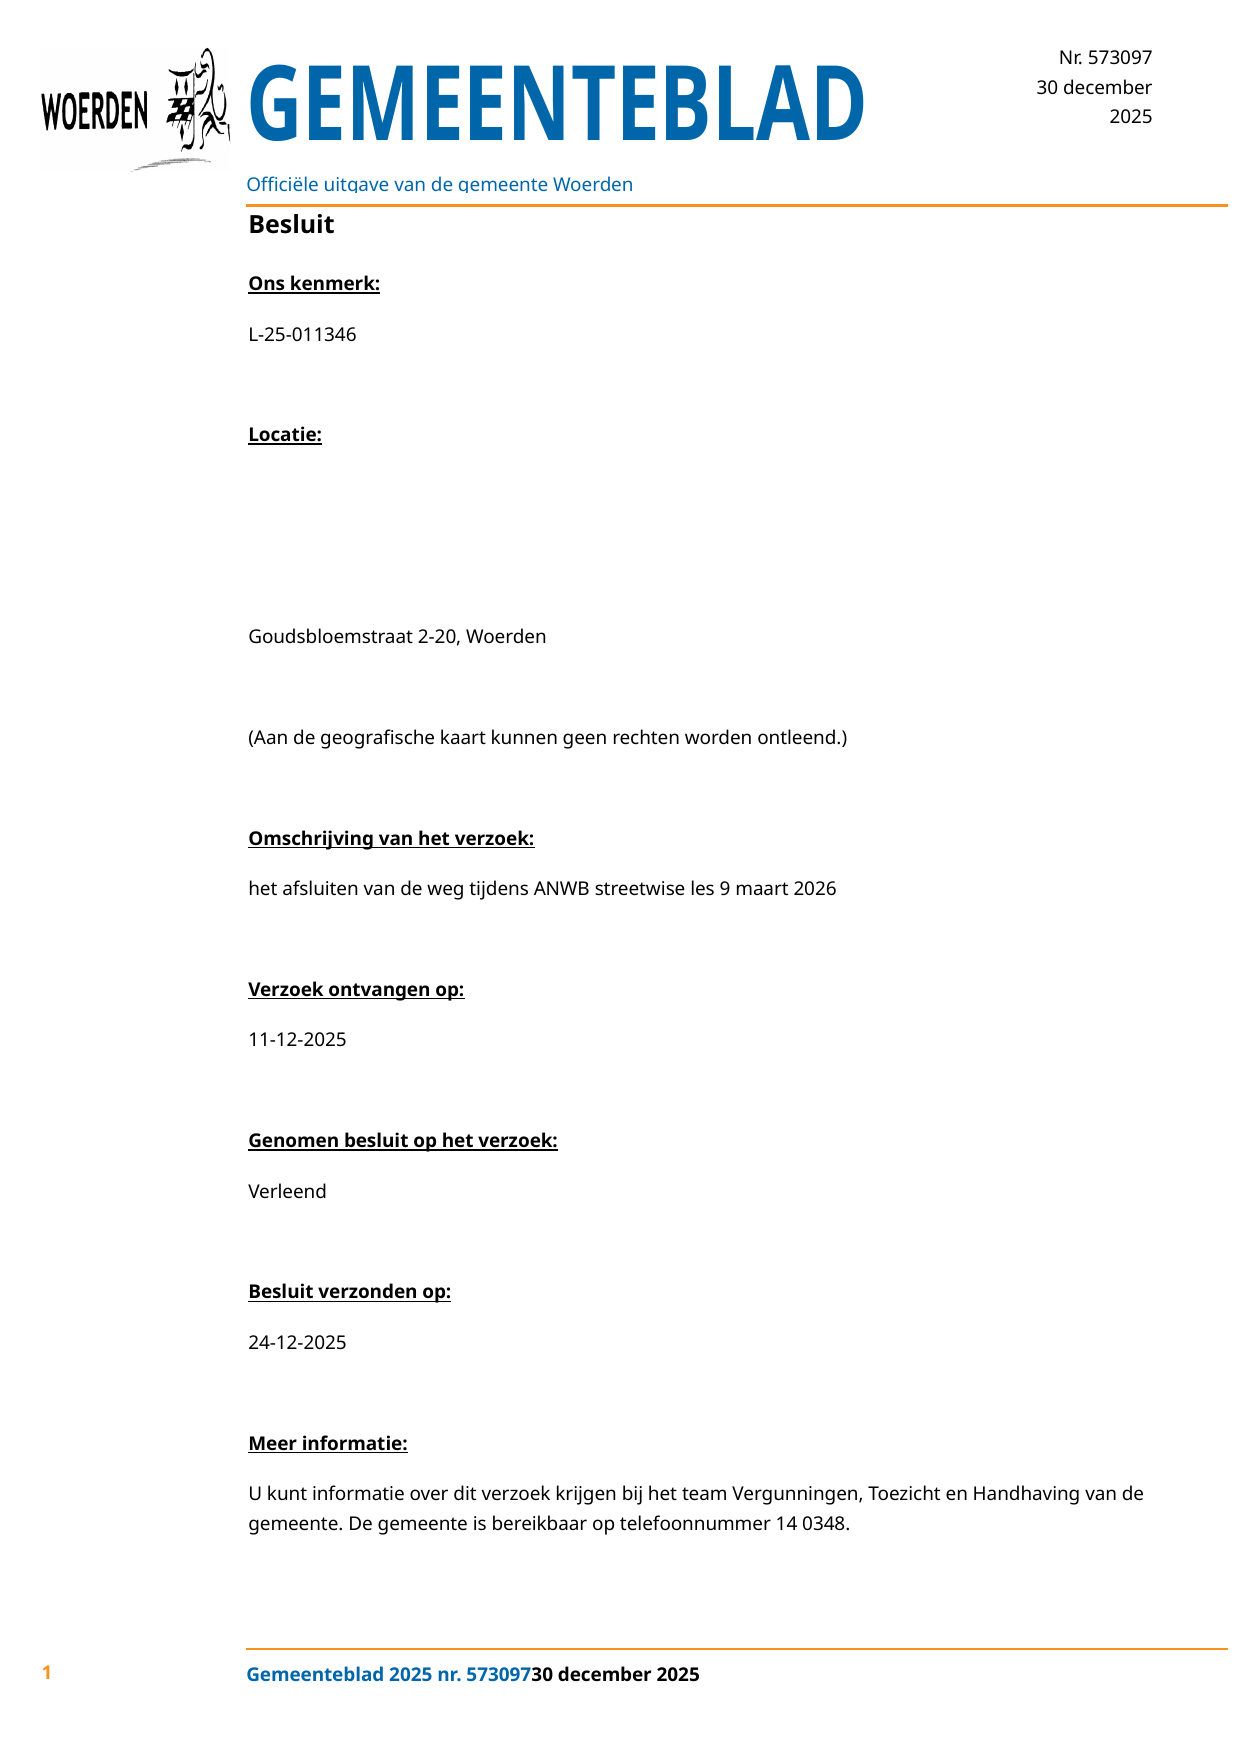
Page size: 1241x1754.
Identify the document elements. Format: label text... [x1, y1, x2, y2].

text 11-12-2025 [248, 1027, 1152, 1052]
text Omschrijving van het verzoek: [248, 825, 1152, 851]
text Goudsbloemstraat 2-20, Woerden [248, 623, 1152, 649]
text (Aan de geografische kaart kunnen geen rechten worden ontleend.) [248, 724, 1152, 750]
text Verleend [248, 1178, 1152, 1203]
text Verzoek ontvangen op: [248, 976, 1152, 1002]
text L-25-011346 [248, 321, 1152, 346]
text Genomen besluit op het verzoek: [248, 1127, 1152, 1153]
text Ons kenmerk: [248, 270, 1152, 296]
text Meer informatie: [248, 1430, 1152, 1456]
text Locatie: [248, 422, 1152, 447]
text U kunt informatie over dit verzoek krijgen bij het team Vergunningen, Toezicht en Handhaving van de gemeente. De gemeente is bereikbaar op telefoonnummer 14 0348. [248, 1480, 1152, 1536]
text Besluit verzonden op: [248, 1279, 1152, 1304]
picture [41, 47, 231, 172]
text het afsluiten van de weg tijdens ANWB streetwise les 9 maart 2026 [248, 875, 1152, 901]
text 24-12-2025 [248, 1329, 1152, 1355]
text Besluit [248, 207, 1152, 241]
